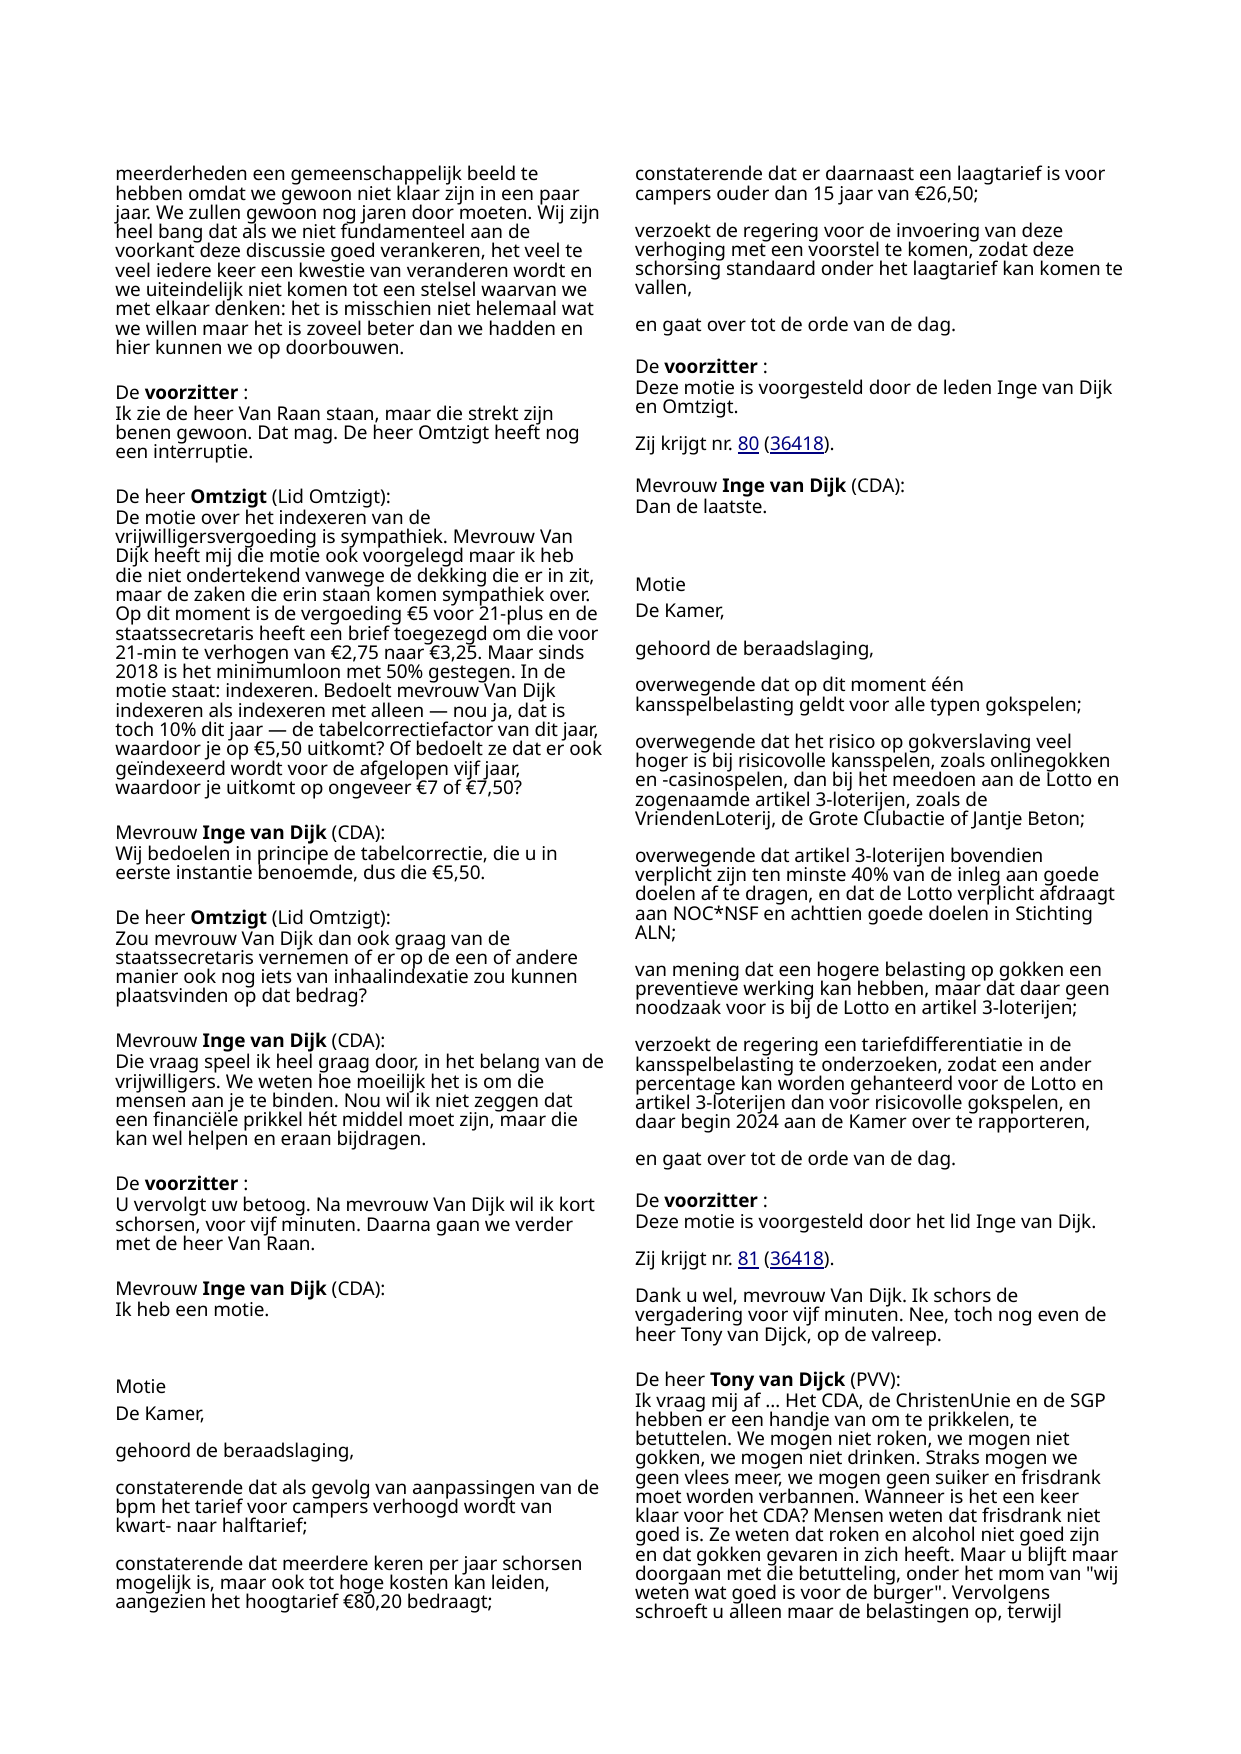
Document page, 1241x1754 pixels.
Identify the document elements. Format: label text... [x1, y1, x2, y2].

text overwegende dat op dit moment één kansspelbelasting geldt voor alle typen gokspelen; [635, 676, 1125, 715]
text Mevrouw Inge van Dijk (CDA): [635, 472, 1125, 498]
text Wij bedoelen in principe de tabelcorrectie, die u in eerste instantie benoemde, dus die €5,50. [115, 844, 605, 883]
text overwegende dat artikel 3-loterijen bovendien verplicht zijn ten minste 40% van de inleg aan goede doelen af te dragen, en dat de Lotto verplicht afdraagt aan NOC*NSF en achttien goede doelen in Stichting ALN; [635, 847, 1125, 943]
text en gaat over tot de orde van de dag. [635, 316, 1125, 336]
text meerderheden een gemeenschappelijk beeld te hebben omdat we gewoon niet klaar zijn in een paar jaar. We zullen gewoon nog jaren door moeten. Wij zijn heel bang dat als we niet fundamenteel aan de voorkant deze discussie goed verankeren, het veel te veel iedere keer een kwestie van veranderen wordt en we uiteindelijk niet komen tot een stelsel waarvan we met elkaar denken: het is misschien niet helemaal wat we willen maar het is zoveel beter dan we hadden en hier kunnen we op doorbouwen. [115, 165, 605, 358]
text Deze motie is voorgesteld door de leden Inge van Dijk en Omtzigt. [635, 379, 1125, 418]
text De heer Tony van Dijck (PVV): [635, 1366, 1125, 1392]
text en gaat over tot de orde van de dag. [635, 1150, 1125, 1170]
text De voorzitter : [115, 1171, 605, 1196]
text constaterende dat meerdere keren per jaar schorsen mogelijk is, maar ook tot hoge kosten kan leiden, aangezien het hoogtarief €80,20 bedraagt; [115, 1554, 605, 1612]
text Motie [635, 571, 1125, 597]
text gehoord de beraadslaging, [115, 1442, 605, 1461]
text De motie over het indexeren van de vrijwilligersvergoeding is sympathiek. Mevrouw Van Dijk heeft mij die motie ook voorgelegd maar ik heb die niet ondertekend vanwege de dekking die er in zit, maar de zaken die erin staan komen sympathiek over. Op dit moment is de vergoeding €5 voor 21-plus en de staatssecretaris heeft een brief toegezegd om die voor 21-min te verhogen van €2,75 naar €3,25. Maar sinds 2018 is het minimumloon met 50% gestegen. In de motie staat: indexeren. Bedoelt mevrouw Van Dijk indexeren als indexeren met alleen — nou ja, dat is toch 10% dit jaar — de tabelcorrectiefactor van dit jaar, waardoor je op €5,50 uitkomt? Of bedoelt ze dat er ook geïndexeerd wordt voor de afgelopen vijf jaar, waardoor je uitkomt op ongeveer €7 of €7,50? [115, 509, 605, 798]
text Ik vraag mij af … Het CDA, de ChristenUnie en de SGP hebben er een handje van om te prikkelen, te betuttelen. We mogen niet roken, we mogen niet gokken, we mogen niet drinken. Straks mogen we geen vlees meer, we mogen geen suiker en frisdrank moet worden verbannen. Wanneer is het een keer klaar voor het CDA? Mensen weten dat frisdrank niet goed is. Ze weten dat roken en alcohol niet goed zijn en dat gokken gevaren in zich heeft. Maar u blijft maar doorgaan met die betutteling, onder het mom van "wij weten wat goed is voor de burger". Vervolgens schroeft u alleen maar de belastingen op, terwijl [635, 1392, 1125, 1623]
text Ik heb een motie. [115, 1301, 605, 1320]
text De voorzitter : [635, 353, 1125, 379]
text constaterende dat er daarnaast een laagtarief is voor campers ouder dan 15 jaar van €26,50; [635, 165, 1125, 204]
text verzoekt de regering voor de invoering van deze verhoging met een voorstel te komen, zodat deze schorsing standaard onder het laagtarief kan komen te vallen, [635, 222, 1125, 299]
text Die vraag speel ik heel graag door, in het belang van de vrijwilligers. We weten hoe moeilijk het is om die mensen aan je te binden. Nou wil ik niet zeggen dat een financiële prikkel hét middel moet zijn, maar die kan wel helpen en eraan bijdragen. [115, 1053, 605, 1150]
text overwegende dat het risico op gokverslaving veel hoger is bij risicovolle kansspelen, zoals onlinegokken en -casinospelen, dan bij het meedoen aan de Lotto en zogenaamde artikel 3-loterijen, zoals de VriendenLoterij, de Grote Clubactie of Jantje Beton; [635, 733, 1125, 829]
text De voorzitter : [115, 379, 605, 404]
text Zou mevrouw Van Dijk dan ook graag van de staatssecretaris vernemen of er op de een of andere manier ook nog iets van inhaalindexatie zou kunnen plaatsvinden op dat bedrag? [115, 930, 605, 1007]
text gehoord de beraadslaging, [635, 639, 1125, 659]
text De heer Omtzigt (Lid Omtzigt): [115, 483, 605, 509]
text De heer Omtzigt (Lid Omtzigt): [115, 904, 605, 930]
text De voorzitter : [635, 1187, 1125, 1213]
text Mevrouw Inge van Dijk (CDA): [115, 1028, 605, 1053]
text Zij krijgt nr. 81 (36418). [635, 1250, 1125, 1269]
text U vervolgt uw betoog. Na mevrouw Van Dijk wil ik kort schorsen, voor vijf minuten. Daarna gaan we verder met de heer Van Raan. [115, 1196, 605, 1254]
text Dank u wel, mevrouw Van Dijk. Ik schors de vergadering voor vijf minuten. Nee, toch nog even de heer Tony van Dijck, op de valreep. [635, 1287, 1125, 1345]
text Deze motie is voorgesteld door het lid Inge van Dijk. [635, 1213, 1125, 1232]
text van mening dat een hogere belasting op gokken een preventieve werking kan hebben, maar dat daar geen noodzaak voor is bij de Lotto en artikel 3-loterijen; [635, 961, 1125, 1019]
text Dan de laatste. [635, 498, 1125, 517]
text verzoekt de regering een tariefdifferentiatie in de kansspelbelasting te onderzoeken, zodat een ander percentage kan worden gehanteerd voor de Lotto en artikel 3-loterijen dan voor risicovolle gokspelen, en daar begin 2024 aan de Kamer over te rapporteren, [635, 1036, 1125, 1133]
text Motie [115, 1373, 605, 1399]
text Ik zie de heer Van Raan staan, maar die strekt zijn benen gewoon. Dat mag. De heer Omtzigt heeft nog een interruptie. [115, 404, 605, 462]
text De Kamer, [115, 1405, 605, 1424]
text Mevrouw Inge van Dijk (CDA): [115, 819, 605, 844]
text De Kamer, [635, 602, 1125, 622]
text Mevrouw Inge van Dijk (CDA): [115, 1275, 605, 1301]
text constaterende dat als gevolg van aanpassingen van de bpm het tarief voor campers verhoogd wordt van kwart- naar halftarief; [115, 1479, 605, 1537]
text Zij krijgt nr. 80 (36418). [635, 435, 1125, 454]
